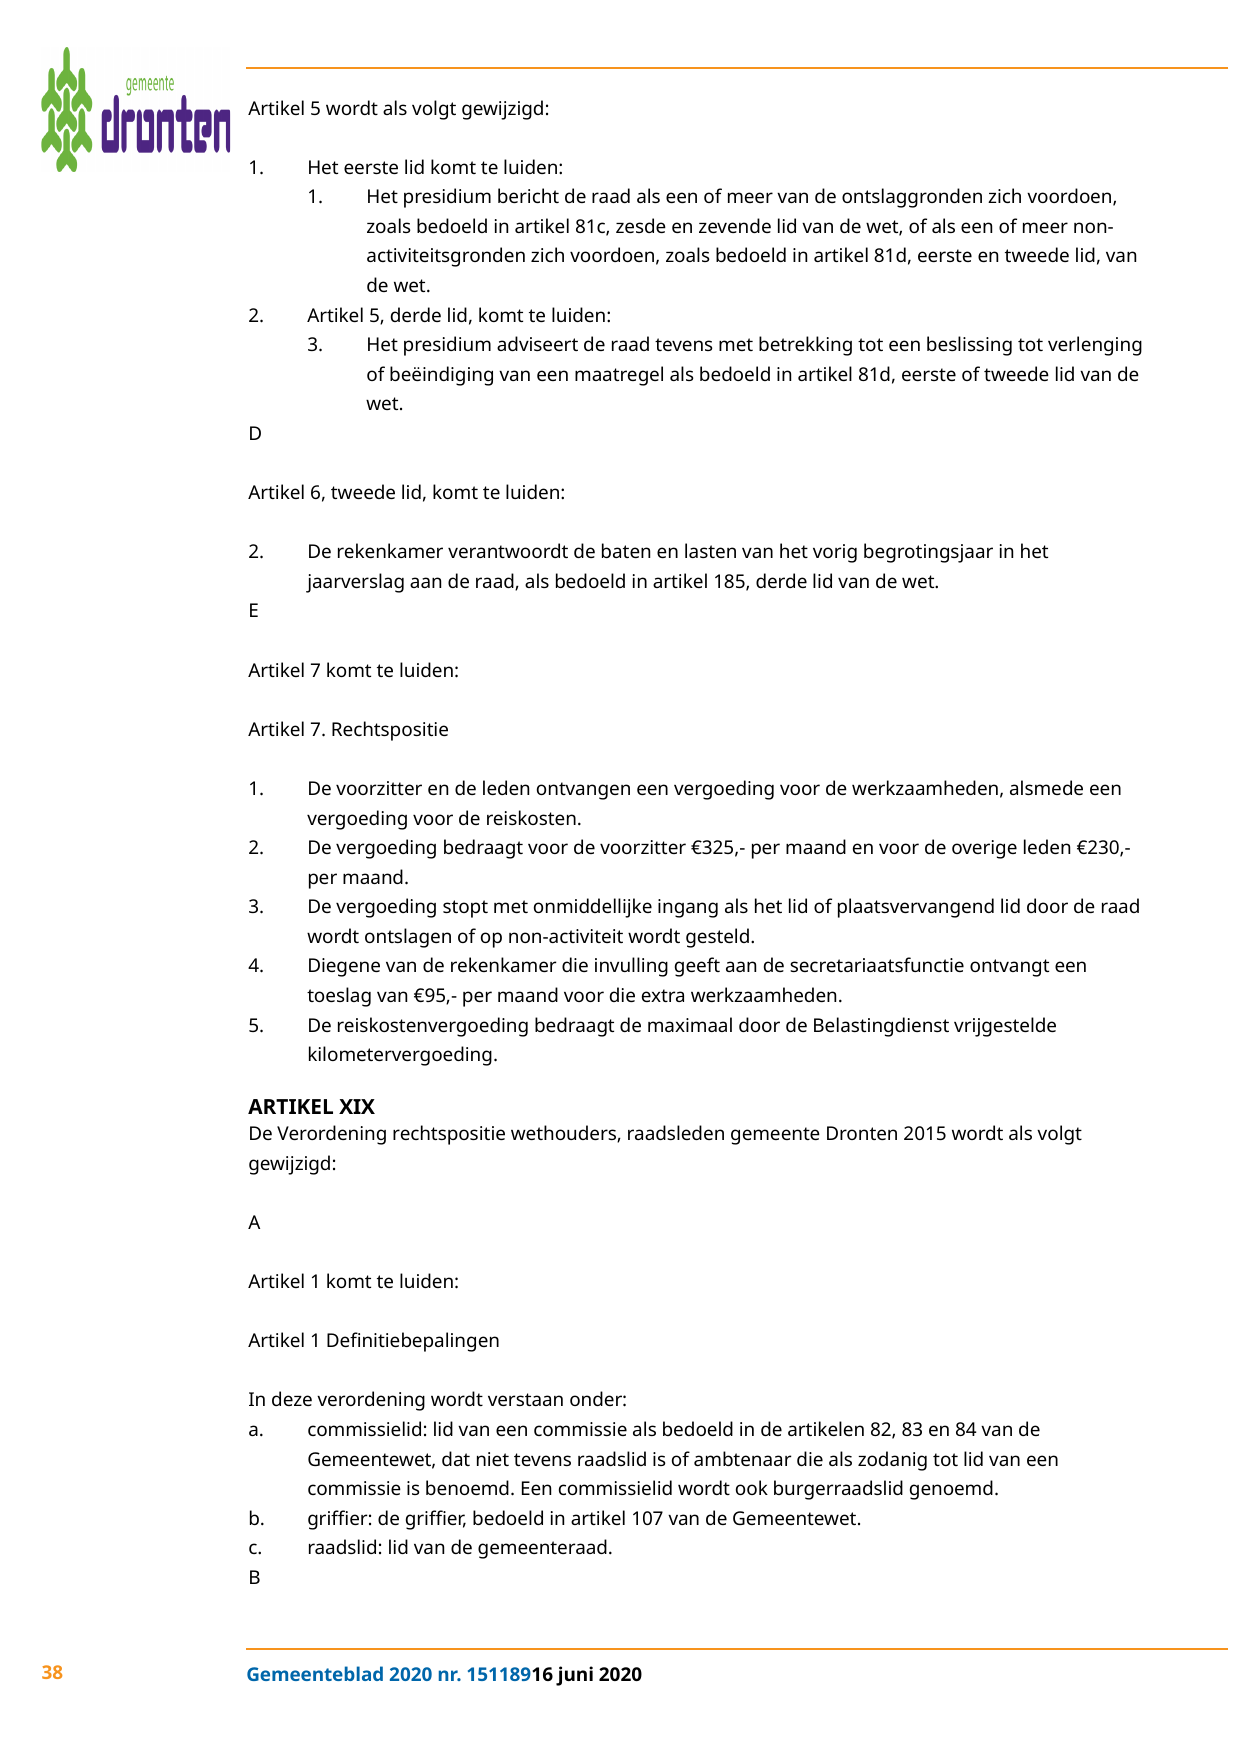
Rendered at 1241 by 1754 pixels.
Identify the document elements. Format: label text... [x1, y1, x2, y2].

list Artikel 5, derde lid, komt te luiden: [248, 302, 1152, 328]
text Artikel 7 komt te luiden: [248, 657, 1152, 683]
text B [248, 1564, 1152, 1590]
list commissielid: lid van een commissie als bedoeld in de artikelen 82, 83 en 84 van de Gemeentewet, dat niet tevens raadslid is of ambtenaar die als zodanig tot lid van een commissie is benoemd. Een commissielid wordt ook burgerraadslid genoemd. [248, 1416, 1152, 1501]
list Het presidium bericht de raad als een of meer van de ontslaggronden zich voordoen, zoals bedoeld in artikel 81c, zesde en zevende lid van de wet, of als een of meer non-activiteitsgronden zich voordoen, zoals bedoeld in artikel 81d, eerste en tweede lid, van de wet. [307, 183, 1152, 298]
text E [248, 598, 1152, 623]
text D [248, 420, 1152, 446]
list raadslid: lid van de gemeenteraad. [248, 1534, 1152, 1560]
text In deze verordening wordt verstaan onder: [248, 1387, 1152, 1412]
list Diegene van de rekenkamer die invulling geeft aan de secretariaatsfunctie ontvangt een toeslag van €95,- per maand voor die extra werkzaamheden. [248, 953, 1152, 1008]
text Artikel 1 komt te luiden: [248, 1268, 1152, 1294]
picture [41, 47, 231, 172]
list De voorzitter en de leden ontvangen een vergoeding voor de werkzaamheden, alsmede een vergoeding voor de reiskosten. [248, 775, 1152, 831]
list Het presidium adviseert de raad tevens met betrekking tot een beslissing tot verlenging of beëindiging van een maatregel als bedoeld in artikel 81d, eerste of tweede lid van de wet. [307, 331, 1152, 416]
list De rekenkamer verantwoordt de baten en lasten van het vorig begrotingsjaar in het jaarverslag aan de raad, als bedoeld in artikel 185, derde lid van de wet. [248, 538, 1152, 594]
list De reiskostenvergoeding bedraagt de maximaal door de Belastingdienst vrijgestelde kilometervergoeding. [248, 1012, 1152, 1067]
text Artikel 7. Rechtspositie [248, 716, 1152, 742]
text ARTIKEL XIX [248, 1092, 1152, 1120]
text A [248, 1209, 1152, 1235]
list De vergoeding stopt met onmiddellijke ingang als het lid of plaatsvervangend lid door de raad wordt ontslagen of op non-activiteit wordt gesteld. [248, 893, 1152, 949]
list Het eerste lid komt te luiden: [248, 154, 1152, 180]
list De vergoeding bedraagt voor de voorzitter €325,- per maand en voor de overige leden €230,- per maand. [248, 834, 1152, 890]
text Artikel 6, tweede lid, komt te luiden: [248, 479, 1152, 505]
text Artikel 1 Definitiebepalingen [248, 1327, 1152, 1353]
list griffier: de griffier, bedoeld in artikel 107 van de Gemeentewet. [248, 1505, 1152, 1531]
text De Verordening rechtspositie wethouders, raadsleden gemeente Dronten 2015 wordt als volgt gewijzigd: [248, 1120, 1152, 1176]
text Artikel 5 wordt als volgt gewijzigd: [248, 95, 1152, 121]
